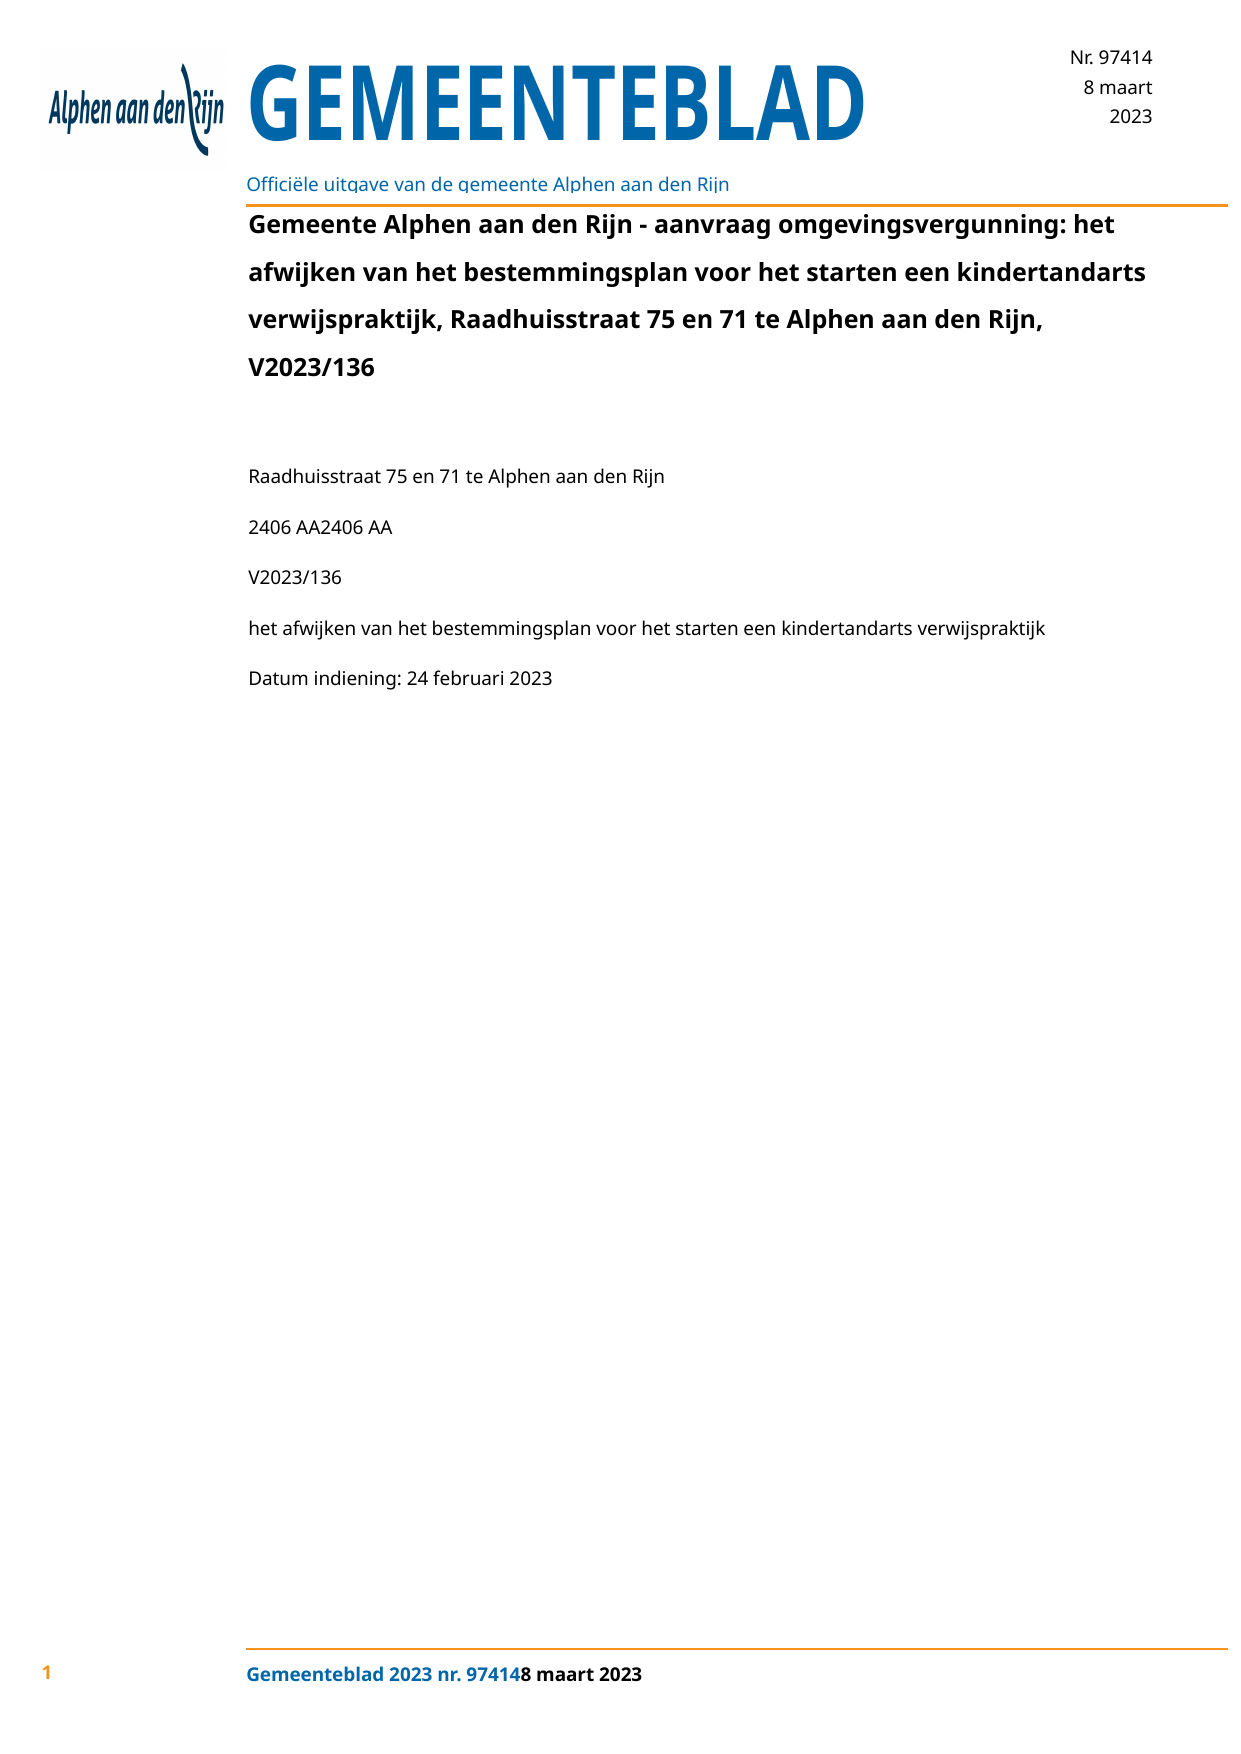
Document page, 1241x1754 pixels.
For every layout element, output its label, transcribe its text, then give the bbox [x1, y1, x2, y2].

text Datum indiening: 24 februari 2023 [248, 665, 1152, 691]
text het afwijken van het bestemmingsplan voor het starten een kindertandarts verwijspraktijk [248, 615, 1152, 641]
text Gemeente Alphen aan den Rijn - aanvraag omgevingsvergunning: het afwijken van het bestemmingsplan voor het starten een kindertandarts verwijspraktijk, Raadhuisstraat 75 en 71 te Alphen aan den Rijn, V2023/136 [248, 207, 1152, 384]
picture [41, 47, 231, 172]
text Raadhuisstraat 75 en 71 te Alphen aan den Rijn [248, 463, 1152, 489]
text V2023/136 [248, 564, 1152, 590]
text 2406 AA2406 AA [248, 514, 1152, 540]
